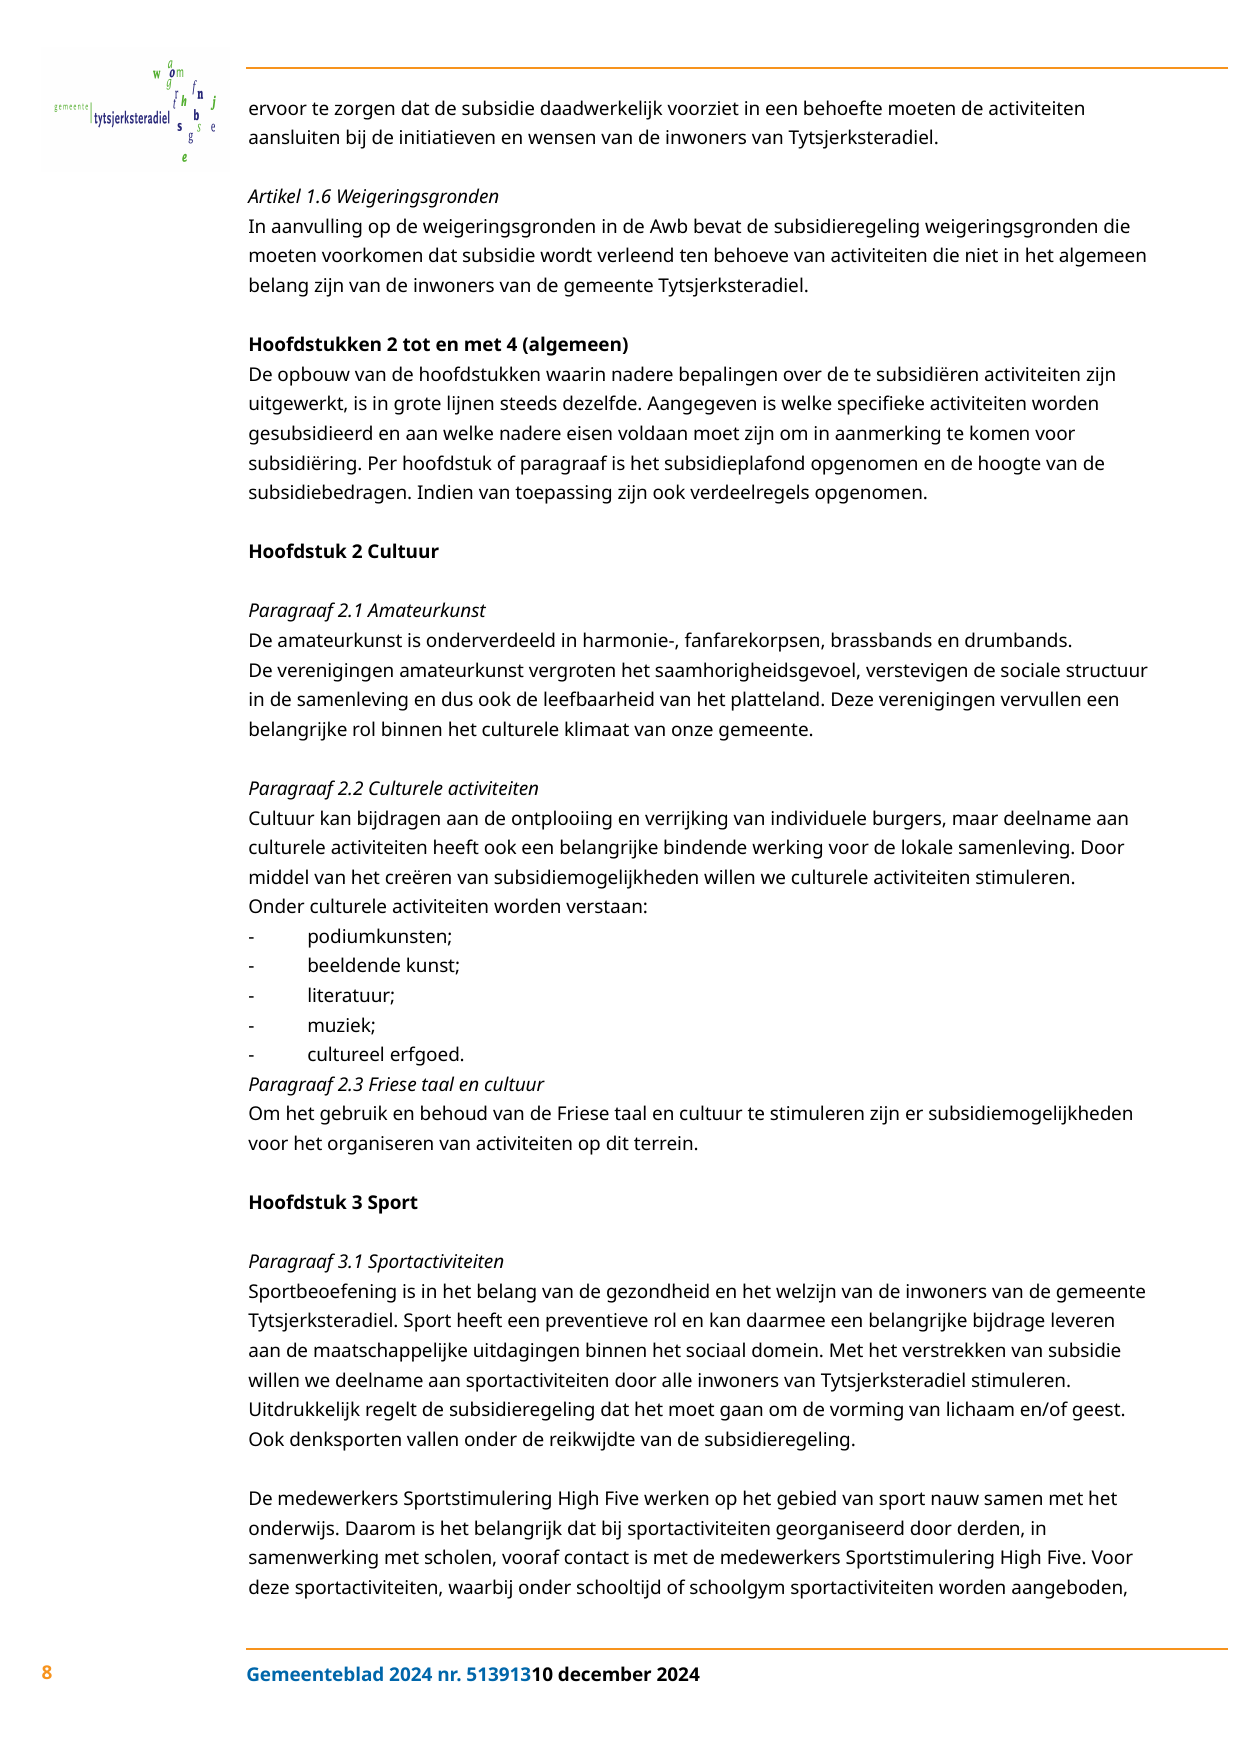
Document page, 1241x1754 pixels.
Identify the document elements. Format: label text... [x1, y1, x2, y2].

text De verenigingen amateurkunst vergroten het saamhorigheidsgevoel, verstevigen de sociale structuur in de samenleving en dus ook de leefbaarheid van het platteland. Deze verenigingen vervullen een belangrijke rol binnen het culturele klimaat van onze gemeente. [248, 657, 1152, 742]
text Hoofdstukken 2 tot en met 4 (algemeen) [248, 331, 1152, 357]
text Hoofdstuk 3 Sport [248, 1189, 1152, 1215]
text De amateurkunst is onderverdeeld in harmonie-, fanfarekorpsen, brassbands en drumbands. [248, 627, 1152, 653]
text ervoor te zorgen dat de subsidie daadwerkelijk voorziet in een behoefte moeten de activiteiten aansluiten bij de initiatieven en wensen van de inwoners van Tytsjerksteradiel. [248, 95, 1152, 150]
text In aanvulling op de weigeringsgronden in de Awb bevat de subsidieregeling weigeringsgronden die moeten voorkomen dat subsidie wordt verleend ten behoeve van activiteiten die niet in het algemeen belang zijn van de inwoners van de gemeente Tytsjerksteradiel. [248, 213, 1152, 298]
list cultureel erfgoed. [248, 1041, 1152, 1067]
text Om het gebruik en behoud van de Friese taal en cultuur te stimuleren zijn er subsidiemogelijkheden voor het organiseren van activiteiten op dit terrein. [248, 1101, 1152, 1156]
text Paragraaf 2.1 Amateurkunst [248, 598, 1152, 623]
text De opbouw van de hoofdstukken waarin nadere bepalingen over de te subsidiëren activiteiten zijn uitgewerkt, is in grote lijnen steeds dezelfde. Aangegeven is welke specifieke activiteiten worden gesubsidieerd en aan welke nadere eisen voldaan moet zijn om in aanmerking te komen voor subsidiëring. Per hoofdstuk of paragraaf is het subsidieplafond opgenomen en de hoogte van de subsidiebedragen. Indien van toepassing zijn ook verdeelregels opgenomen. [248, 361, 1152, 505]
text Paragraaf 2.3 Friese taal en cultuur [248, 1071, 1152, 1097]
text Artikel 1.6 Weigeringsgronden [248, 183, 1152, 209]
text Sportbeoefening is in het belang van de gezondheid en het welzijn van de inwoners van de gemeente Tytsjerksteradiel. Sport heeft een preventieve rol en kan daarmee een belangrijke bijdrage leveren aan de maatschappelijke uitdagingen binnen het sociaal domein. Met het verstrekken van subsidie willen we deelname aan sportactiviteiten door alle inwoners van Tytsjerksteradiel stimuleren. Uitdrukkelijk regelt de subsidieregeling dat het moet gaan om de vorming van lichaam en/of geest. Ook denksporten vallen onder de reikwijdte van de subsidieregeling. [248, 1278, 1152, 1452]
picture [41, 47, 231, 172]
text Cultuur kan bijdragen aan de ontplooiing en verrijking van individuele burgers, maar deelname aan culturele activiteiten heeft ook een belangrijke bindende werking voor de lokale samenleving. Door middel van het creëren van subsidiemogelijkheden willen we culturele activiteiten stimuleren. [248, 805, 1152, 890]
list muziek; [248, 1012, 1152, 1038]
text Paragraaf 2.2 Culturele activiteiten [248, 775, 1152, 801]
list podiumkunsten; [248, 923, 1152, 949]
text Hoofdstuk 2 Cultuur [248, 538, 1152, 564]
list beeldende kunst; [248, 953, 1152, 978]
text Paragraaf 3.1 Sportactiviteiten [248, 1248, 1152, 1274]
text Onder culturele activiteiten worden verstaan: [248, 893, 1152, 919]
text De medewerkers Sportstimulering High Five werken op het gebied van sport nauw samen met het onderwijs. Daarom is het belangrijk dat bij sportactiviteiten georganiseerd door derden, in samenwerking met scholen, vooraf contact is met de medewerkers Sportstimulering High Five. Voor deze sportactiviteiten, waarbij onder schooltijd of schoolgym sportactiviteiten worden aangeboden, [248, 1485, 1152, 1600]
list literatuur; [248, 982, 1152, 1008]
